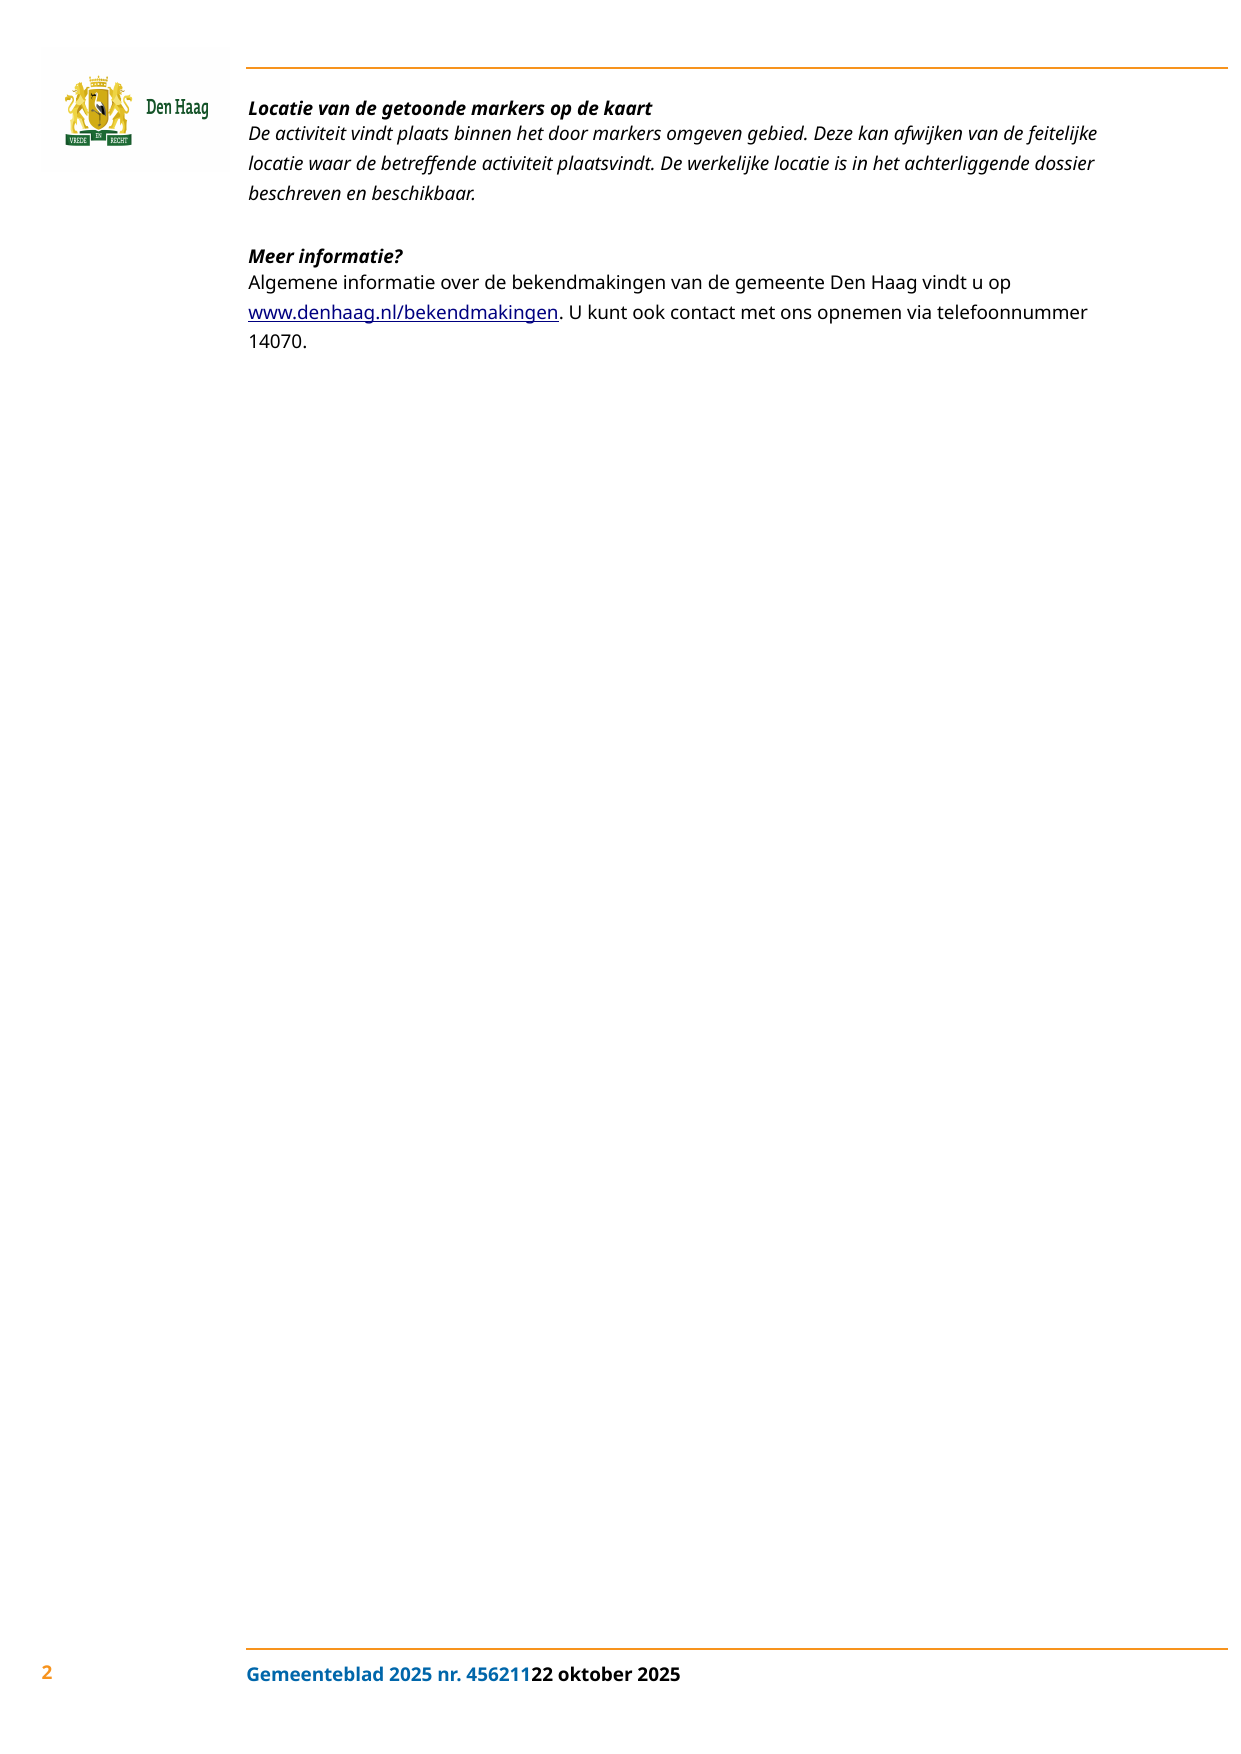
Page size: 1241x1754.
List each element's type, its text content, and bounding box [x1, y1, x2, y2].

text Meer informatie? [248, 244, 1152, 269]
text De activiteit vindt plaats binnen het door markers omgeven gebied. Deze kan afwijken van de feitelijke locatie waar de betreffende activiteit plaatsvindt. De werkelijke locatie is in het achterliggende dossier beschreven en beschikbaar. [248, 121, 1152, 205]
text Algemene informatie over de bekendmakingen van de gemeente Den Haag vindt u op www.denhaag.nl/bekendmakingen. U kunt ook contact met ons opnemen via telefoonnummer 14070. [248, 269, 1152, 354]
text Locatie van de getoonde markers op de kaart [248, 95, 1152, 121]
picture [41, 47, 231, 172]
